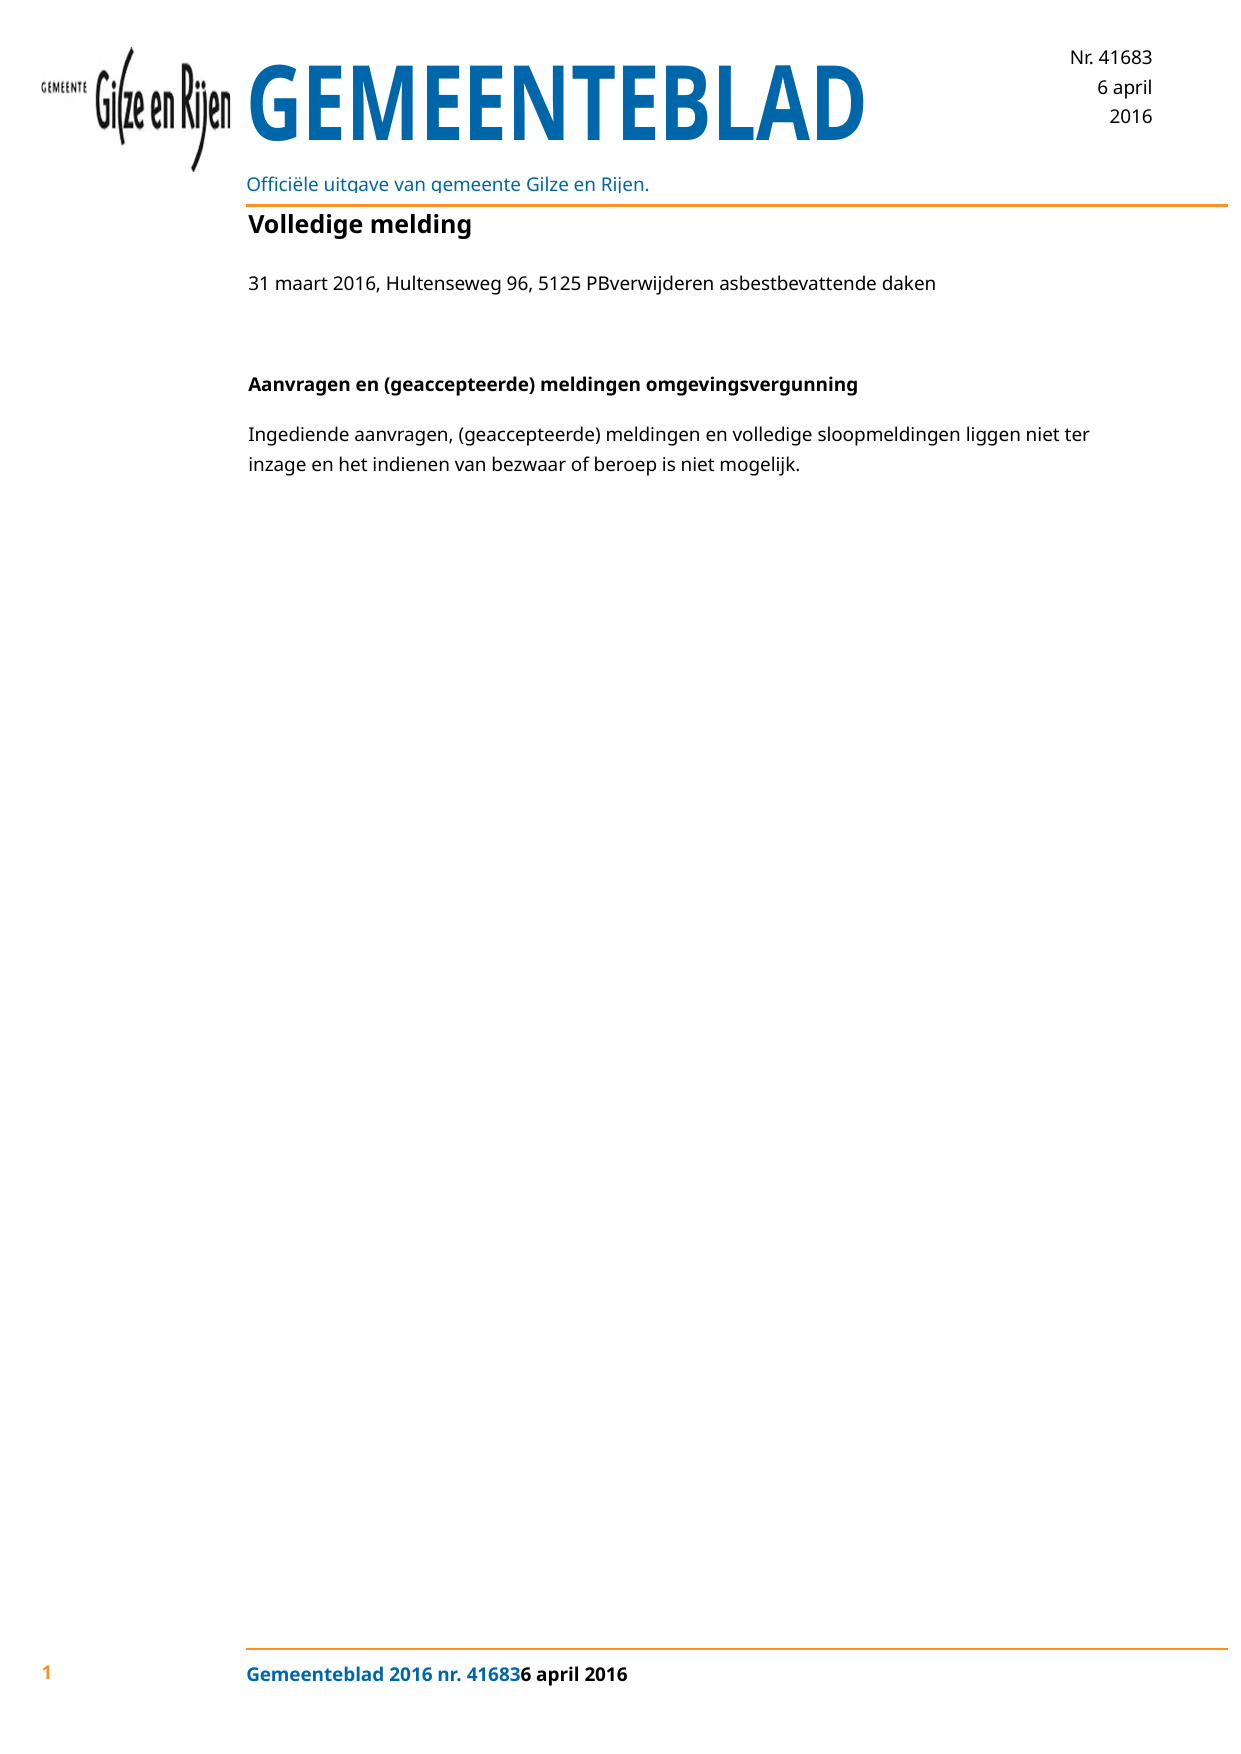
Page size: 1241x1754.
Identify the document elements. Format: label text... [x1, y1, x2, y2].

text Volledige melding [248, 207, 1152, 241]
text 31 maart 2016, Hultenseweg 96, 5125 PBverwijderen asbestbevattende daken [248, 270, 1152, 296]
picture [41, 47, 231, 172]
text Ingediende aanvragen, (geaccepteerde) meldingen en volledige sloopmeldingen liggen niet ter inzage en het indienen van bezwaar of beroep is niet mogelijk. [248, 422, 1152, 477]
text Aanvragen en (geaccepteerde) meldingen omgevingsvergunning [248, 371, 1152, 397]
